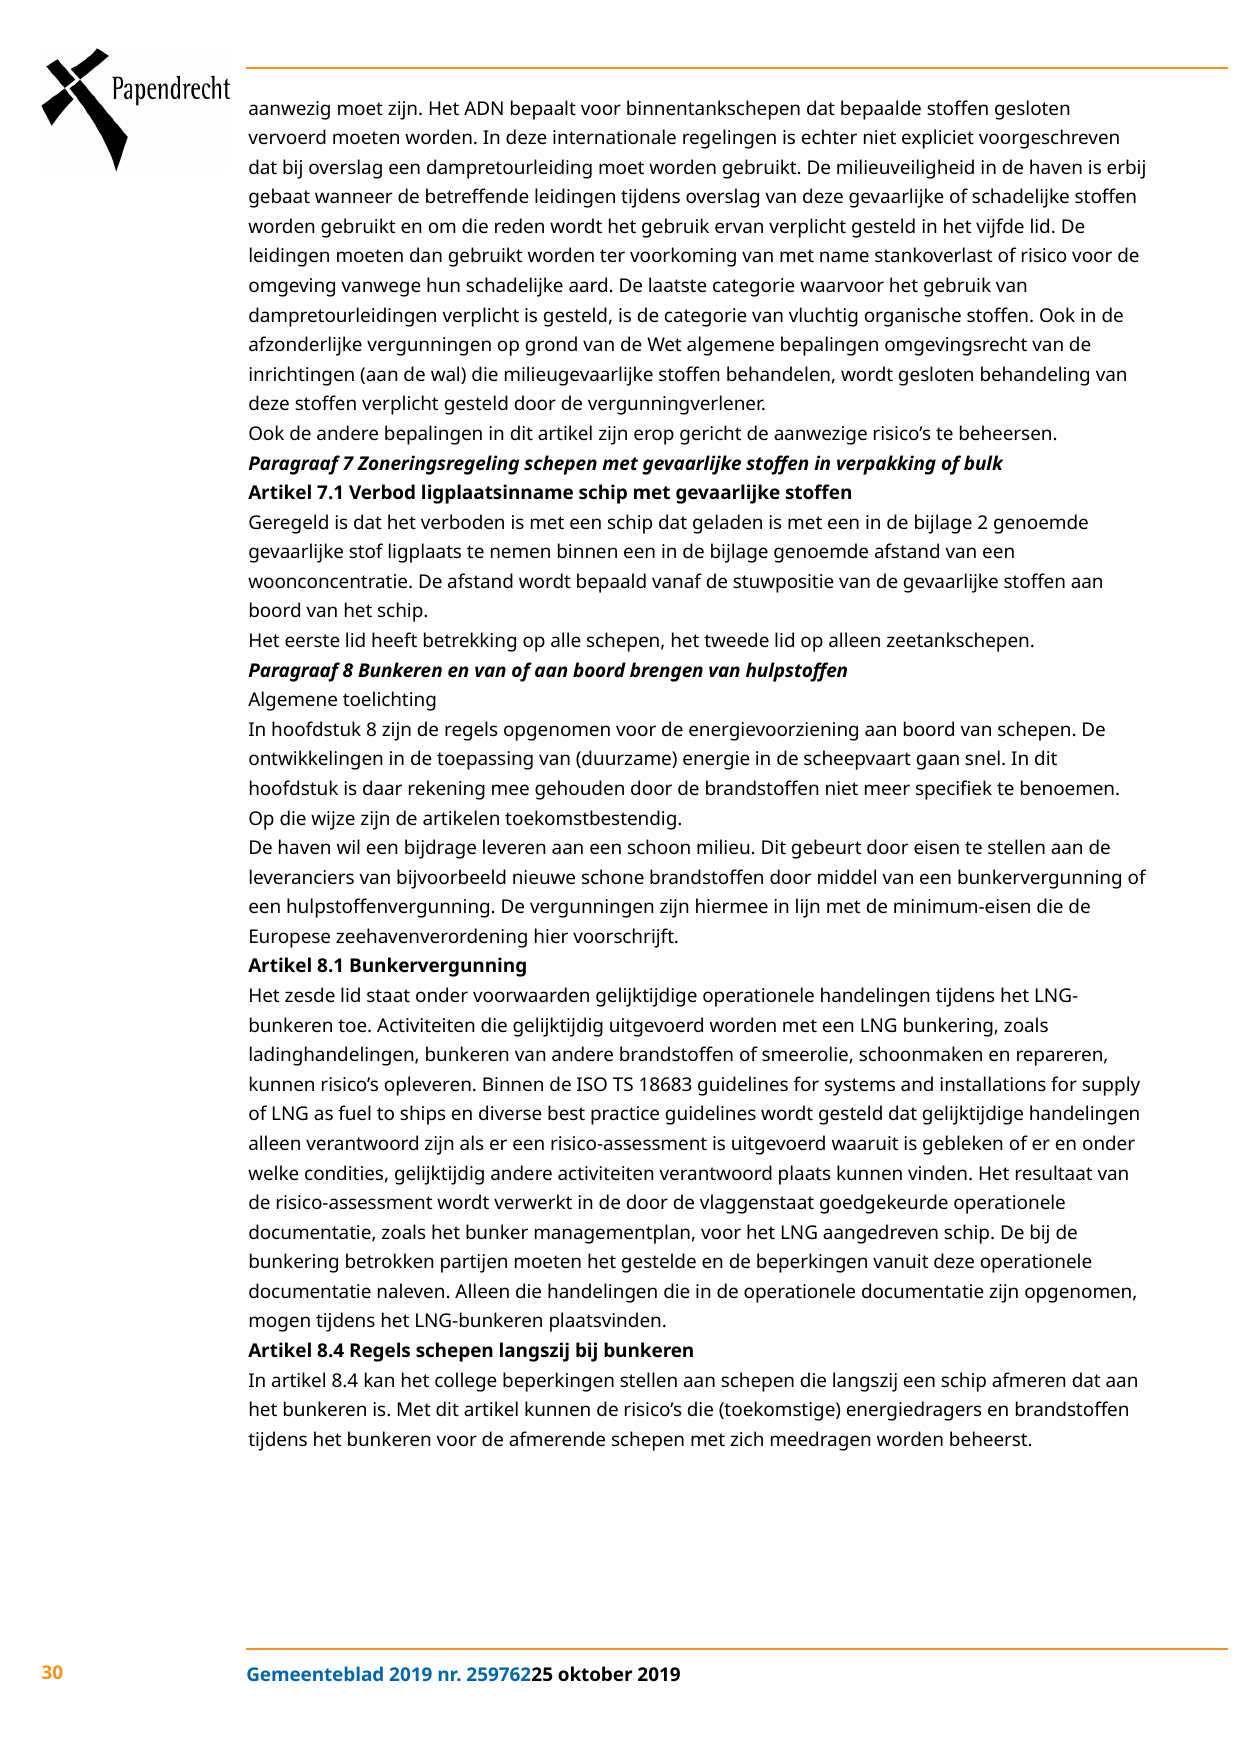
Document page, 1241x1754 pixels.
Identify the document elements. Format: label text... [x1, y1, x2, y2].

text Artikel 8.4 Regels schepen langszij bij bunkeren [248, 1337, 1152, 1363]
picture [41, 47, 231, 172]
text Paragraaf 7 Zoneringsregeling schepen met gevaarlijke stoffen in verpakking of bulk [248, 450, 1152, 476]
text aanwezig moet zijn. Het ADN bepaalt voor binnentankschepen dat bepaalde stoffen gesloten vervoerd moeten worden. In deze internationale regelingen is echter niet expliciet voorgeschreven dat bij overslag een dampretourleiding moet worden gebruikt. De milieuveiligheid in de haven is erbij gebaat wanneer de betreffende leidingen tijdens overslag van deze gevaarlijke of schadelijke stoffen worden gebruikt en om die reden wordt het gebruik ervan verplicht gesteld in het vijfde lid. De leidingen moeten dan gebruikt worden ter voorkoming van met name stankoverlast of risico voor de omgeving vanwege hun schadelijke aard. De laatste categorie waarvoor het gebruik van dampretourleidingen verplicht is gesteld, is de categorie van vluchtig organische stoffen. Ook in de afzonderlijke vergunningen op grond van de Wet algemene bepalingen omgevingsrecht van de inrichtingen (aan de wal) die milieugevaarlijke stoffen behandelen, wordt gesloten behandeling van deze stoffen verplicht gesteld door de vergunningverlener. [248, 95, 1152, 416]
text Artikel 7.1 Verbod ligplaatsinname schip met gevaarlijke stoffen [248, 479, 1152, 505]
text Het zesde lid staat onder voorwaarden gelijktijdige operationele handelingen tijdens het LNG-bunkeren toe. Activiteiten die gelijktijdig uitgevoerd worden met een LNG bunkering, zoals ladinghandelingen, bunkeren van andere brandstoffen of smeerolie, schoonmaken en repareren, kunnen risico’s opleveren. Binnen de ISO TS 18683 guidelines for systems and installations for supply of LNG as fuel to ships en diverse best practice guidelines wordt gesteld dat gelijktijdige handelingen alleen verantwoord zijn als er een risico-assessment is uitgevoerd waaruit is gebleken of er en onder welke condities, gelijktijdig andere activiteiten verantwoord plaats kunnen vinden. Het resultaat van de risico-assessment wordt verwerkt in de door de vlaggenstaat goedgekeurde operationele documentatie, zoals het bunker managementplan, voor het LNG aangedreven schip. De bij de bunkering betrokken partijen moeten het gestelde en de beperkingen vanuit deze operationele documentatie naleven. Alleen die handelingen die in de operationele documentatie zijn opgenomen, mogen tijdens het LNG-bunkeren plaatsvinden. [248, 982, 1152, 1333]
text In hoofdstuk 8 zijn de regels opgenomen voor de energievoorziening aan boord van schepen. De ontwikkelingen in de toepassing van (duurzame) energie in de scheepvaart gaan snel. In dit hoofdstuk is daar rekening mee gehouden door de brandstoffen niet meer specifiek te benoemen. Op die wijze zijn de artikelen toekomstbestendig. [248, 716, 1152, 831]
text Algemene toelichting [248, 686, 1152, 712]
text Geregeld is dat het verboden is met een schip dat geladen is met een in de bijlage 2 genoemde gevaarlijke stof ligplaats te nemen binnen een in de bijlage genoemde afstand van een woonconcentratie. De afstand wordt bepaald vanaf de stuwpositie van de gevaarlijke stoffen aan boord van het schip. [248, 509, 1152, 623]
text In artikel 8.4 kan het college beperkingen stellen aan schepen die langszij een schip afmeren dat aan het bunkeren is. Met dit artikel kunnen de risico’s die (toekomstige) energiedragers en brandstoffen tijdens het bunkeren voor de afmerende schepen met zich meedragen worden beheerst. [248, 1367, 1152, 1452]
text Artikel 8.1 Bunkervergunning [248, 953, 1152, 978]
text De haven wil een bijdrage leveren aan een schoon milieu. Dit gebeurt door eisen te stellen aan de leveranciers van bijvoorbeeld nieuwe schone brandstoffen door middel van een bunkervergunning of een hulpstoffenvergunning. De vergunningen zijn hiermee in lijn met de minimum-eisen die de Europese zeehavenverordening hier voorschrijft. [248, 834, 1152, 949]
text Paragraaf 8 Bunkeren en van of aan boord brengen van hulpstoffen [248, 657, 1152, 683]
text Ook de andere bepalingen in dit artikel zijn erop gericht de aanwezige risico’s te beheersen. [248, 420, 1152, 446]
text Het eerste lid heeft betrekking op alle schepen, het tweede lid op alleen zeetankschepen. [248, 627, 1152, 653]
